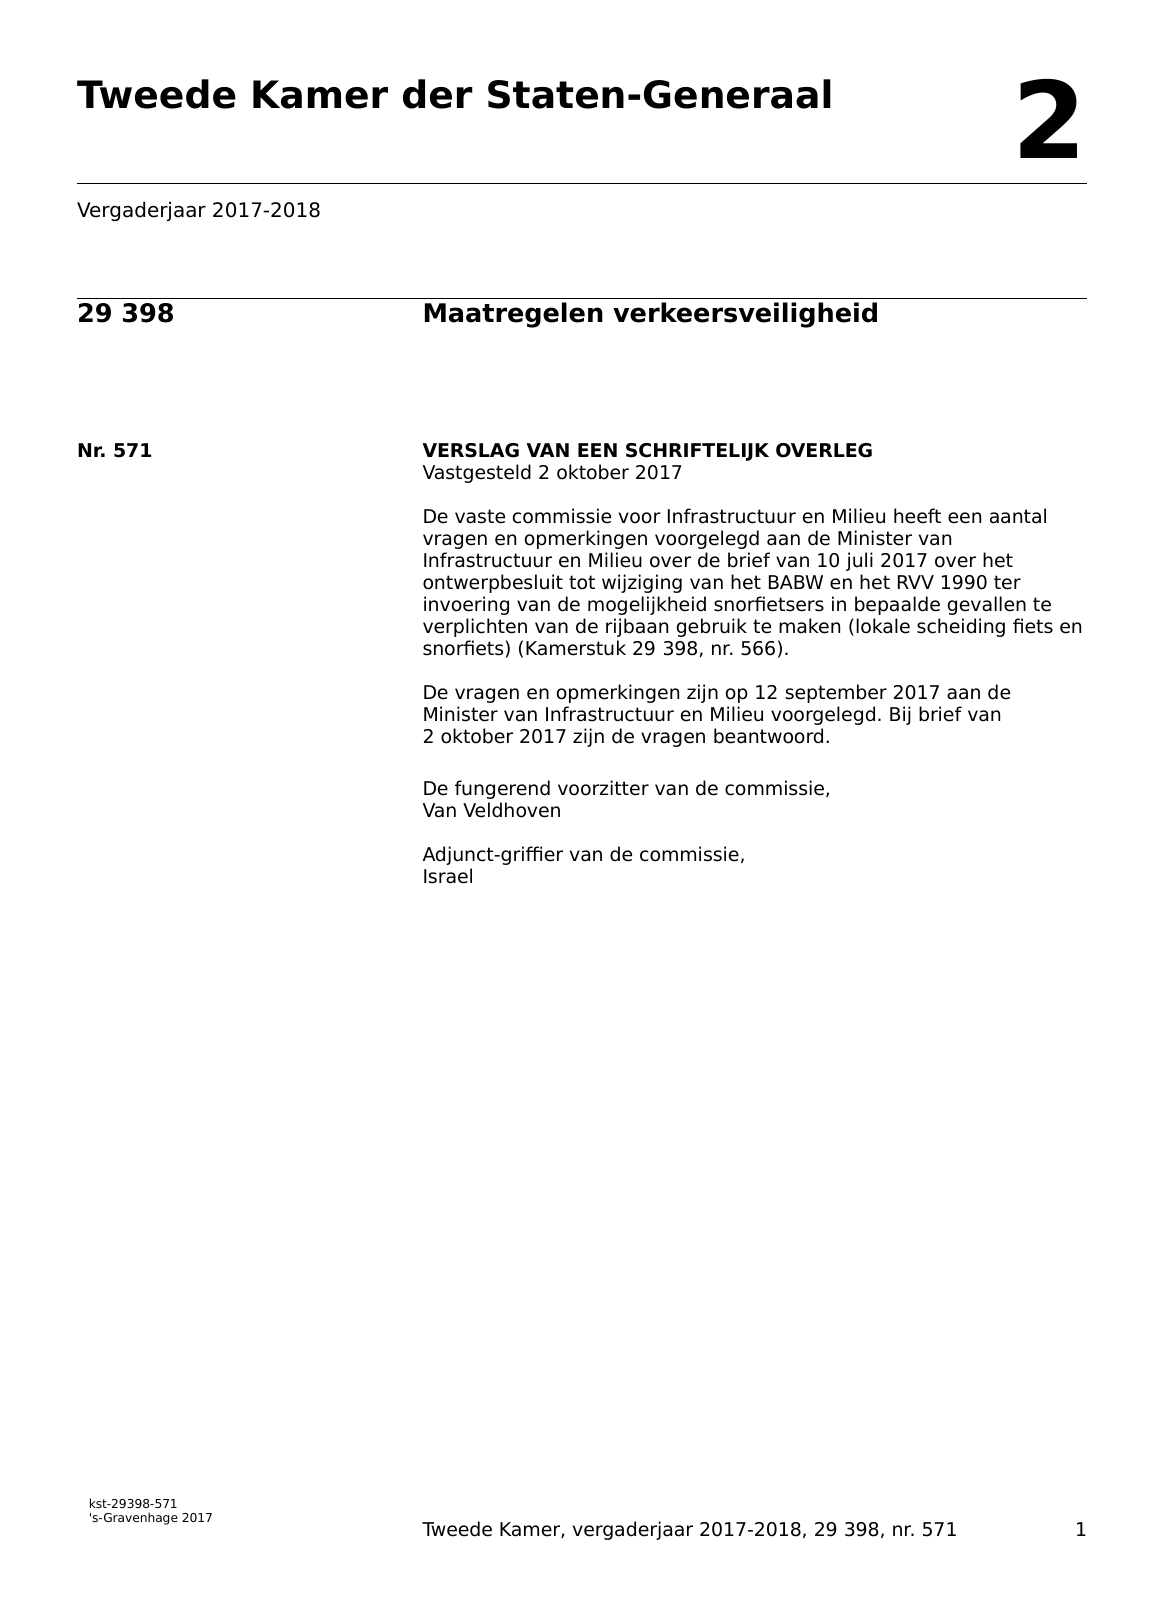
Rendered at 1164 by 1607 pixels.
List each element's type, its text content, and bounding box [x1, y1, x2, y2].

text De vaste commissie voor Infrastructuur en Milieu heeft een aantal vragen en opmerkingen voorgelegd aan de Minister van Infrastructuur en Milieu over de brief van 10 juli 2017 over het ontwerpbesluit tot wijziging van het BABW en het RVV 1990 ter invoering van de mogelijkheid snorfietsers in bepaalde gevallen te verplichten van de rijbaan gebruik te maken (lokale scheiding fiets en snorfiets) (Kamerstuk 29 398, nr. 566). [422, 506, 1087, 660]
table_header 2 [886, 59, 1087, 183]
text De fungerend voorzitter van de commissie, Van Veldhoven [422, 778, 1087, 822]
text Adjunct-griffier van de commissie, Israel [422, 844, 1087, 888]
text De vragen en opmerkingen zijn op 12 september 2017 aan de Minister van Infrastructuur en Milieu voorgelegd. Bij brief van 2 oktober 2017 zijn de vragen beantwoord. [422, 682, 1087, 748]
text Vastgesteld 2 oktober 2017 [422, 462, 1087, 484]
subtitle Nr. 571 VERSLAG VAN EEN SCHRIFTELIJK OVERLEG [77, 440, 1087, 462]
table_header Tweede Kamer der Staten-Generaal [77, 59, 886, 183]
text kst-29398-571 [88, 1497, 323, 1511]
table_cell Vergaderjaar 2017-2018 [77, 184, 1087, 298]
subtitle 29 398 Maatregelen verkeersveiligheid [77, 299, 1087, 329]
text 's-Gravenhage 2017 [88, 1511, 323, 1525]
